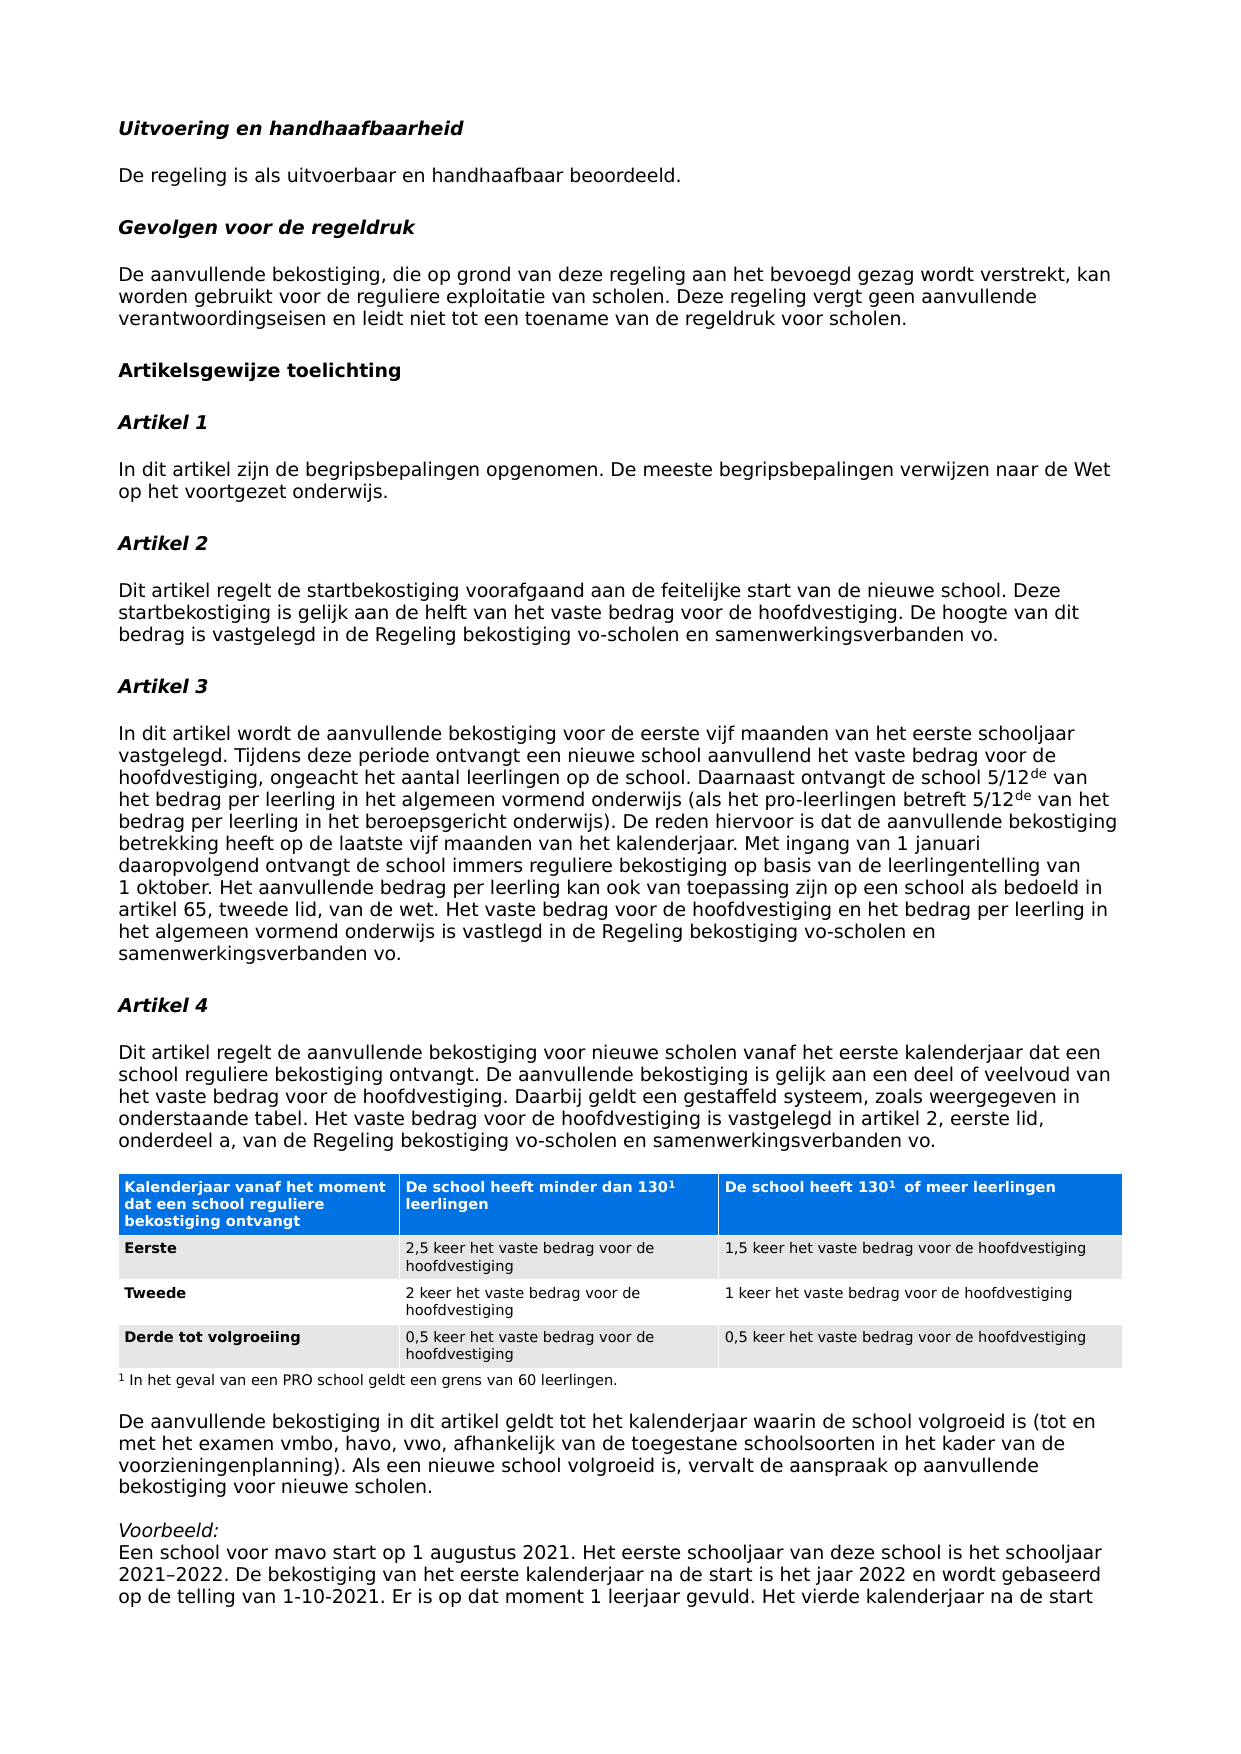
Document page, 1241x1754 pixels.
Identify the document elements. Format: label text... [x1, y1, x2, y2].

table_cell 1 In het geval van een PRO school geldt een grens van 60 leerlingen. [118, 1369, 1122, 1389]
table_header Kalenderjaar vanaf het moment dat een school reguliere bekostiging ontvangt [119, 1174, 399, 1235]
table_cell 1 keer het vaste bedrag voor de hoofdvestiging [719, 1280, 1122, 1323]
text De aanvullende bekostiging in dit artikel geldt tot het kalenderjaar waarin de school volgroeid is (tot en met het examen vmbo, havo, vwo, afhankelijk van de toegestane schoolsoorten in het kader van de voorzieningenplanning). Als een nieuwe school volgroeid is, vervalt de aanspraak op aanvullende bekostiging voor nieuwe scholen. [118, 1411, 1122, 1498]
table_header De school heeft 1301 of meer leerlingen [719, 1174, 1122, 1235]
table_cell Eerste [119, 1236, 399, 1279]
text Een school voor mavo start op 1 augustus 2021. Het eerste schooljaar van deze school is het schooljaar 2021–2022. De bekostiging van het eerste kalenderjaar na de start is het jaar 2022 en wordt gebaseerd op de telling van 1-10-2021. Er is op dat moment 1 leerjaar gevuld. Het vierde kalenderjaar na de start [118, 1542, 1122, 1608]
text In dit artikel wordt de aanvullende bekostiging voor de eerste vijf maanden van het eerste schooljaar vastgelegd. Tijdens deze periode ontvangt een nieuwe school aanvullend het vaste bedrag voor de hoofdvestiging, ongeacht het aantal leerlingen op de school. Daarnaast ontvangt de school 5/12de van het bedrag per leerling in het algemeen vormend onderwijs (als het pro-leerlingen betreft 5/12de van het bedrag per leerling in het beroepsgericht onderwijs). De reden hiervoor is dat de aanvullende bekostiging betrekking heeft op de laatste vijf maanden van het kalenderjaar. Met ingang van 1 januari daaropvolgend ontvangt de school immers reguliere bekostiging op basis van de leerlingentelling van 1 oktober. Het aanvullende bedrag per leerling kan ook van toepassing zijn op een school als bedoeld in artikel 65, tweede lid, van de wet. Het vaste bedrag voor de hoofdvestiging en het bedrag per leerling in het algemeen vormend onderwijs is vastlegd in de Regeling bekostiging vo-scholen en samenwerkingsverbanden vo. [118, 723, 1122, 964]
text Dit artikel regelt de aanvullende bekostiging voor nieuwe scholen vanaf het eerste kalenderjaar dat een school reguliere bekostiging ontvangt. De aanvullende bekostiging is gelijk aan een deel of veelvoud van het vaste bedrag voor de hoofdvestiging. Daarbij geldt een gestaffeld systeem, zoals weergegeven in onderstaande tabel. Het vaste bedrag voor de hoofdvestiging is vastgelegd in artikel 2, eerste lid, onderdeel a, van de Regeling bekostiging vo-scholen en samenwerkingsverbanden vo. [118, 1042, 1122, 1151]
subtitle Artikelsgewijze toelichting [118, 360, 1122, 382]
text Dit artikel regelt de startbekostiging voorafgaand aan de feitelijke start van de nieuwe school. Deze startbekostiging is gelijk aan de helft van het vaste bedrag voor de hoofdvestiging. De hoogte van dit bedrag is vastgelegd in de Regeling bekostiging vo-scholen en samenwerkingsverbanden vo. [118, 580, 1122, 646]
text De aanvullende bekostiging, die op grond van deze regeling aan het bevoegd gezag wordt verstrekt, kan worden gebruikt voor de reguliere exploitatie van scholen. Deze regeling vergt geen aanvullende verantwoordingseisen en leidt niet tot een toename van de regeldruk voor scholen. [118, 264, 1122, 330]
table_cell 0,5 keer het vaste bedrag voor de hoofdvestiging [400, 1325, 718, 1368]
table_header De school heeft minder dan 1301 leerlingen [400, 1174, 718, 1235]
subtitle Artikel 3 [118, 676, 1122, 698]
subtitle Artikel 1 [118, 412, 1122, 434]
subtitle Artikel 2 [118, 533, 1122, 555]
text De regeling is als uitvoerbaar en handhaafbaar beoordeeld. [118, 165, 1122, 187]
table_cell Derde tot volgroeiing [119, 1325, 399, 1368]
table_cell 2,5 keer het vaste bedrag voor de hoofdvestiging [400, 1236, 718, 1279]
text In dit artikel zijn de begripsbepalingen opgenomen. De meeste begripsbepalingen verwijzen naar de Wet op het voortgezet onderwijs. [118, 459, 1122, 503]
subtitle Artikel 4 [118, 994, 1122, 1017]
text Voorbeeld: [118, 1520, 1122, 1542]
table_cell Tweede [119, 1280, 399, 1323]
table_cell 2 keer het vaste bedrag voor de hoofdvestiging [400, 1280, 718, 1323]
table_cell 0,5 keer het vaste bedrag voor de hoofdvestiging [719, 1325, 1122, 1368]
table_cell 1,5 keer het vaste bedrag voor de hoofdvestiging [719, 1236, 1122, 1279]
subtitle Uitvoering en handhaafbaarheid [118, 118, 1122, 140]
subtitle Gevolgen voor de regeldruk [118, 217, 1122, 239]
